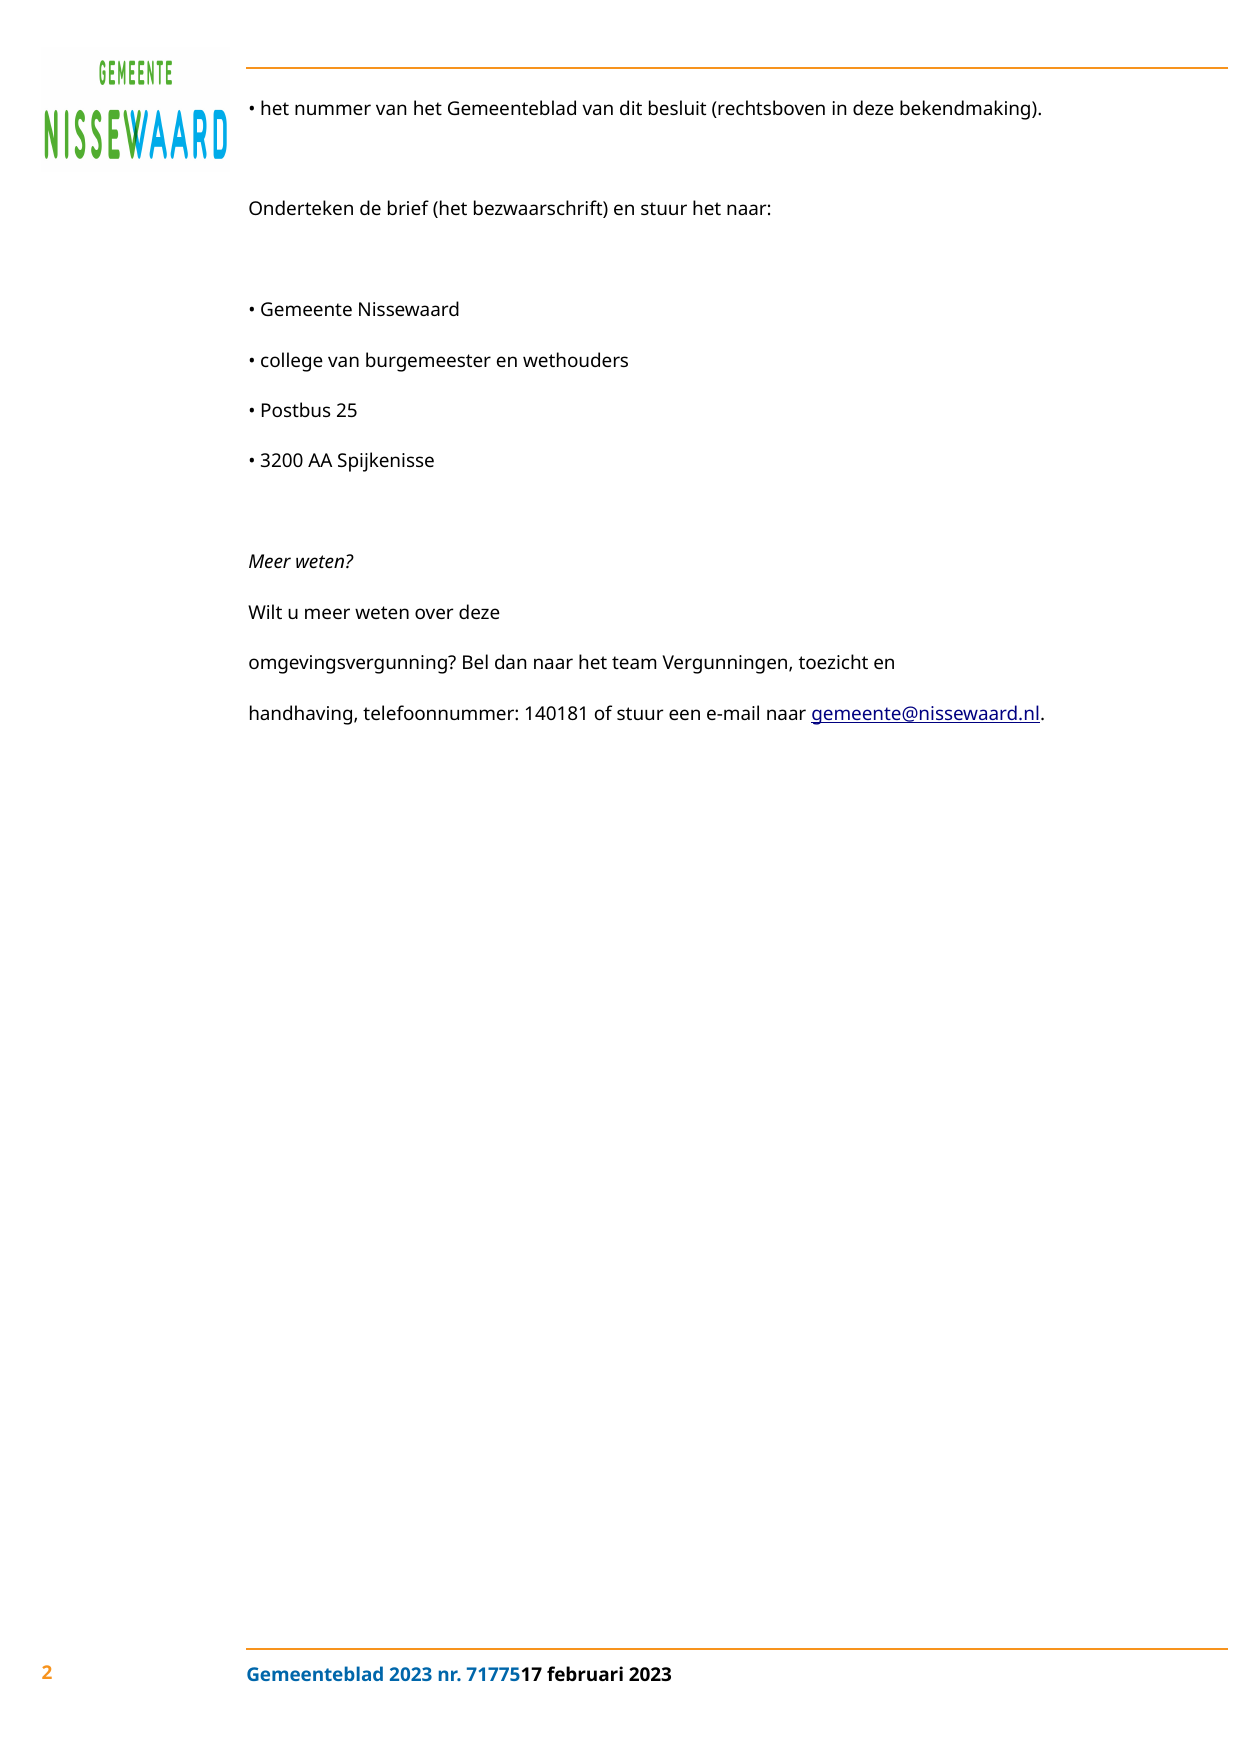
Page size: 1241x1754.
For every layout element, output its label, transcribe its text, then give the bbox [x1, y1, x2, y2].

text Onderteken de brief (het bezwaarschrift) en stuur het naar: [248, 196, 1152, 221]
text • Gemeente Nissewaard [248, 296, 1152, 322]
text Wilt u meer weten over deze [248, 599, 1152, 625]
text • 3200 AA Spijkenisse [248, 448, 1152, 473]
text • college van burgemeester en wethouders [248, 347, 1152, 373]
text Meer weten? [248, 548, 1152, 574]
text handhaving, telefoonnummer: 140181 of stuur een e-mail naar gemeente@nissewaard.nl. [248, 700, 1152, 726]
picture [41, 47, 231, 172]
text omgevingsvergunning? Bel dan naar het team Vergunningen, toezicht en [248, 649, 1152, 675]
text • Postbus 25 [248, 397, 1152, 423]
text • het nummer van het Gemeenteblad van dit besluit (rechtsboven in deze bekendmaking). [248, 95, 1152, 121]
